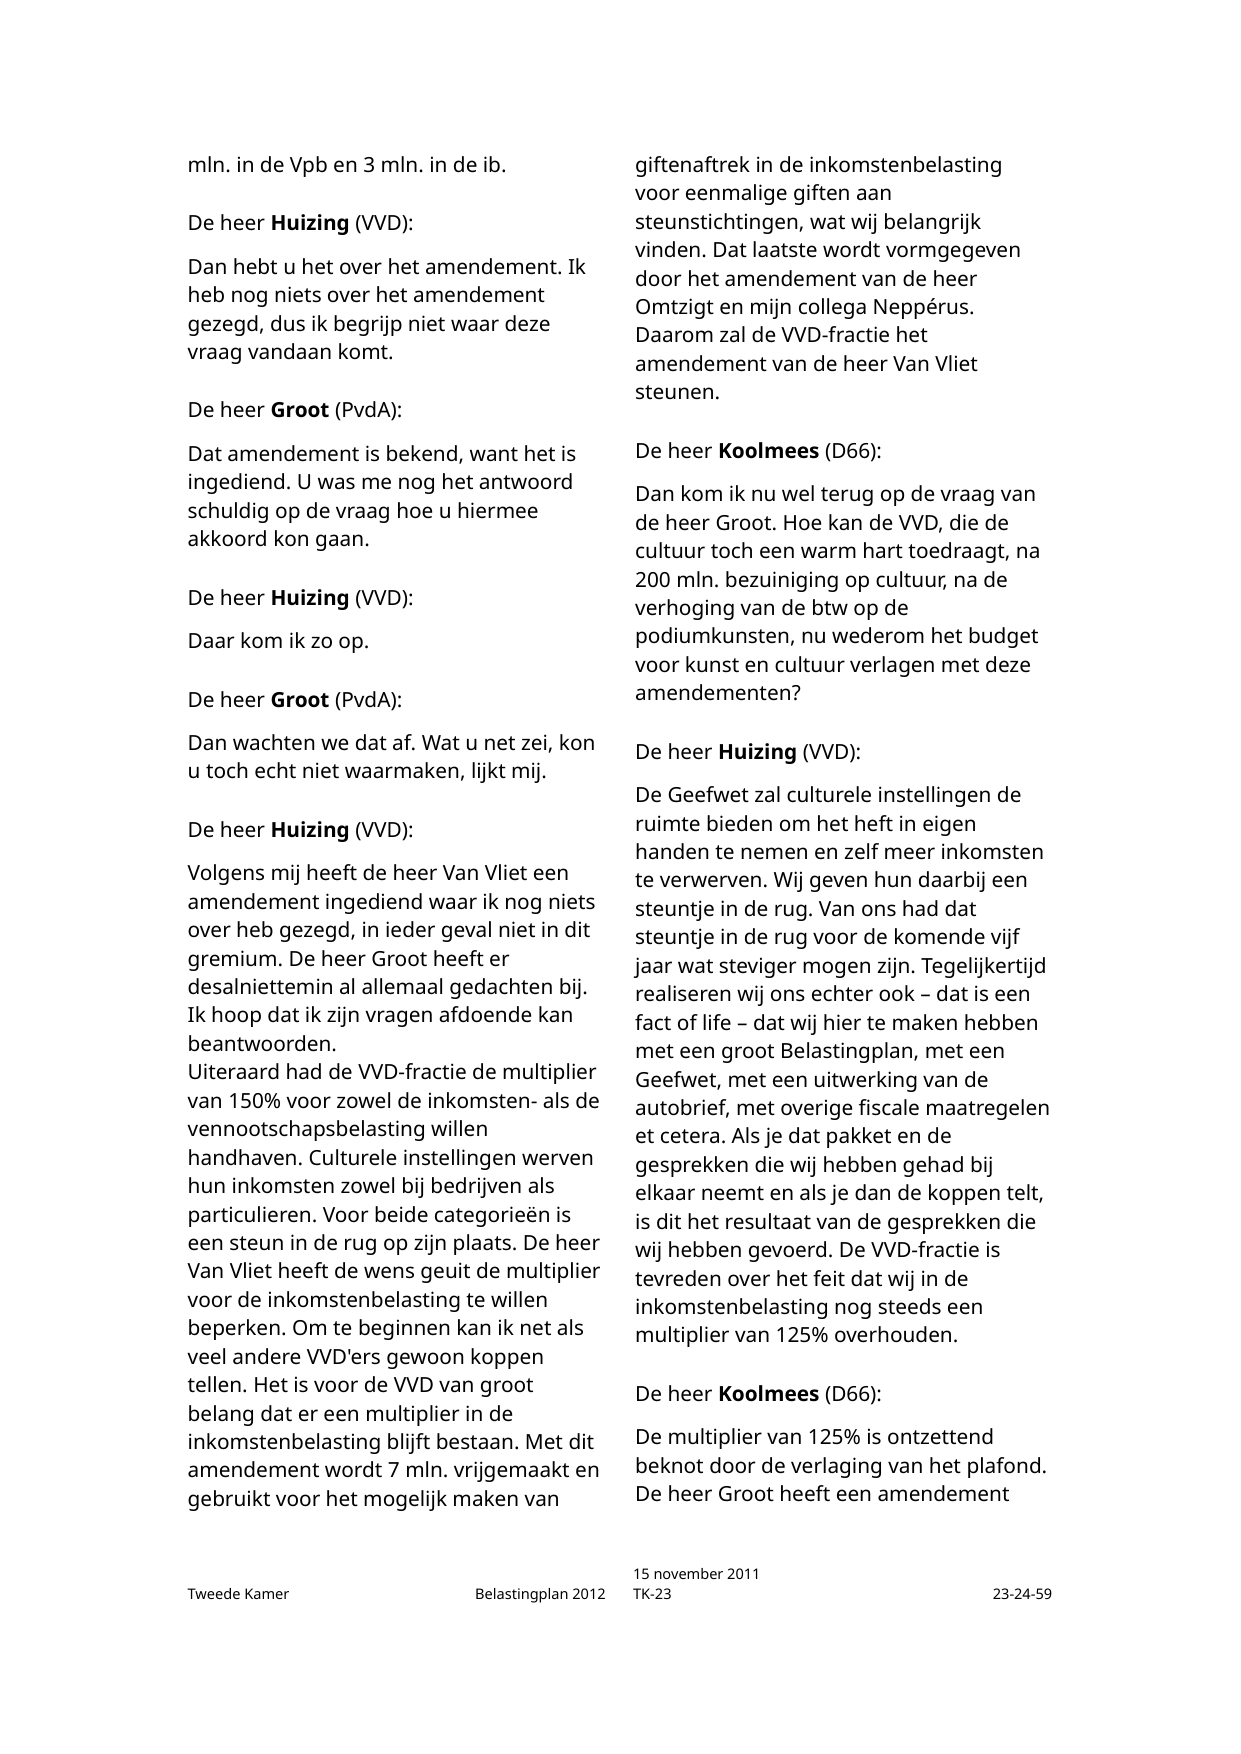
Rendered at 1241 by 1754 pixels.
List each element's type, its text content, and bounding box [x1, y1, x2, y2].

text Uiteraard had de VVD-fractie de multiplier van 150% voor zowel de inkomsten- als de vennootschapsbelasting willen handhaven. Culturele instellingen werven hun inkomsten zowel bij bedrijven als particulieren. Voor beide categorieën is een steun in de rug op zijn plaats. De heer Van Vliet heeft de wens geuit de multiplier voor de inkomstenbelasting te willen beperken. Om te beginnen kan ik net als veel andere VVD'ers gewoon koppen tellen. Het is voor de VVD van groot belang dat er een multiplier in de inkomstenbelasting blijft bestaan. Met dit amendement wordt 7 mln. vrijgemaakt en gebruikt voor het mogelijk maken van [187, 1057, 605, 1512]
text De heer Groot (PvdA): [187, 396, 605, 424]
text Dat amendement is bekend, want het is ingediend. U was me nog het antwoord schuldig op de vraag hoe u hiermee akkoord kon gaan. [187, 439, 605, 553]
text giftenaftrek in de inkomstenbelasting voor eenmalige giften aan steunstichtingen, wat wij belangrijk vinden. Dat laatste wordt vormgegeven door het amendement van de heer Omtzigt en mijn collega Neppérus. Daarom zal de VVD-fractie het amendement van de heer Van Vliet steunen. [635, 150, 1053, 406]
text Dan wachten we dat af. Wat u net zei, kon u toch echt niet waarmaken, lijkt mij. [187, 728, 605, 785]
text De Geefwet zal culturele instellingen de ruimte bieden om het heft in eigen handen te nemen en zelf meer inkomsten te verwerven. Wij geven hun daarbij een steuntje in de rug. Van ons had dat steuntje in de rug voor de komende vijf jaar wat steviger mogen zijn. Tegelijkertijd realiseren wij ons echter ook – dat is een fact of life – dat wij hier te maken hebben met een groot Belastingplan, met een Geefwet, met een uitwerking van de autobrief, met overige fiscale maatregelen et cetera. Als je dat pakket en de gesprekken die wij hebben gehad bij elkaar neemt en als je dan de koppen telt, is dit het resultaat van de gesprekken die wij hebben gevoerd. De VVD-fractie is tevreden over het feit dat wij in de inkomstenbelasting nog steeds een multiplier van 125% overhouden. [635, 780, 1053, 1349]
text Dan kom ik nu wel terug op de vraag van de heer Groot. Hoe kan de VVD, die de cultuur toch een warm hart toedraagt, na 200 mln. bezuiniging op cultuur, na de verhoging van de btw op de podiumkunsten, nu wederom het budget voor kunst en cultuur verlagen met deze amendementen? [635, 479, 1053, 707]
text De heer Koolmees (D66): [635, 1379, 1053, 1407]
text mln. in de Vpb en 3 mln. in de ib. [187, 150, 605, 178]
text De heer Groot (PvdA): [187, 685, 605, 713]
text Volgens mij heeft de heer Van Vliet een amendement ingediend waar ik nog niets over heb gezegd, in ieder geval niet in dit gremium. De heer Groot heeft er desalniettemin al allemaal gedachten bij. Ik hoop dat ik zijn vragen afdoende kan beantwoorden. [187, 858, 605, 1057]
text De heer Huizing (VVD): [635, 737, 1053, 765]
text Daar kom ik zo op. [187, 626, 605, 655]
text De heer Koolmees (D66): [635, 436, 1053, 464]
text De heer Huizing (VVD): [187, 583, 605, 611]
text De multiplier van 125% is ontzettend beknot door de verlaging van het plafond. De heer Groot heeft een amendement [635, 1422, 1053, 1508]
text De heer Huizing (VVD): [187, 815, 605, 843]
text De heer Huizing (VVD): [187, 208, 605, 237]
text Dan hebt u het over het amendement. Ik heb nog niets over het amendement gezegd, dus ik begrijp niet waar deze vraag vandaan komt. [187, 252, 605, 366]
